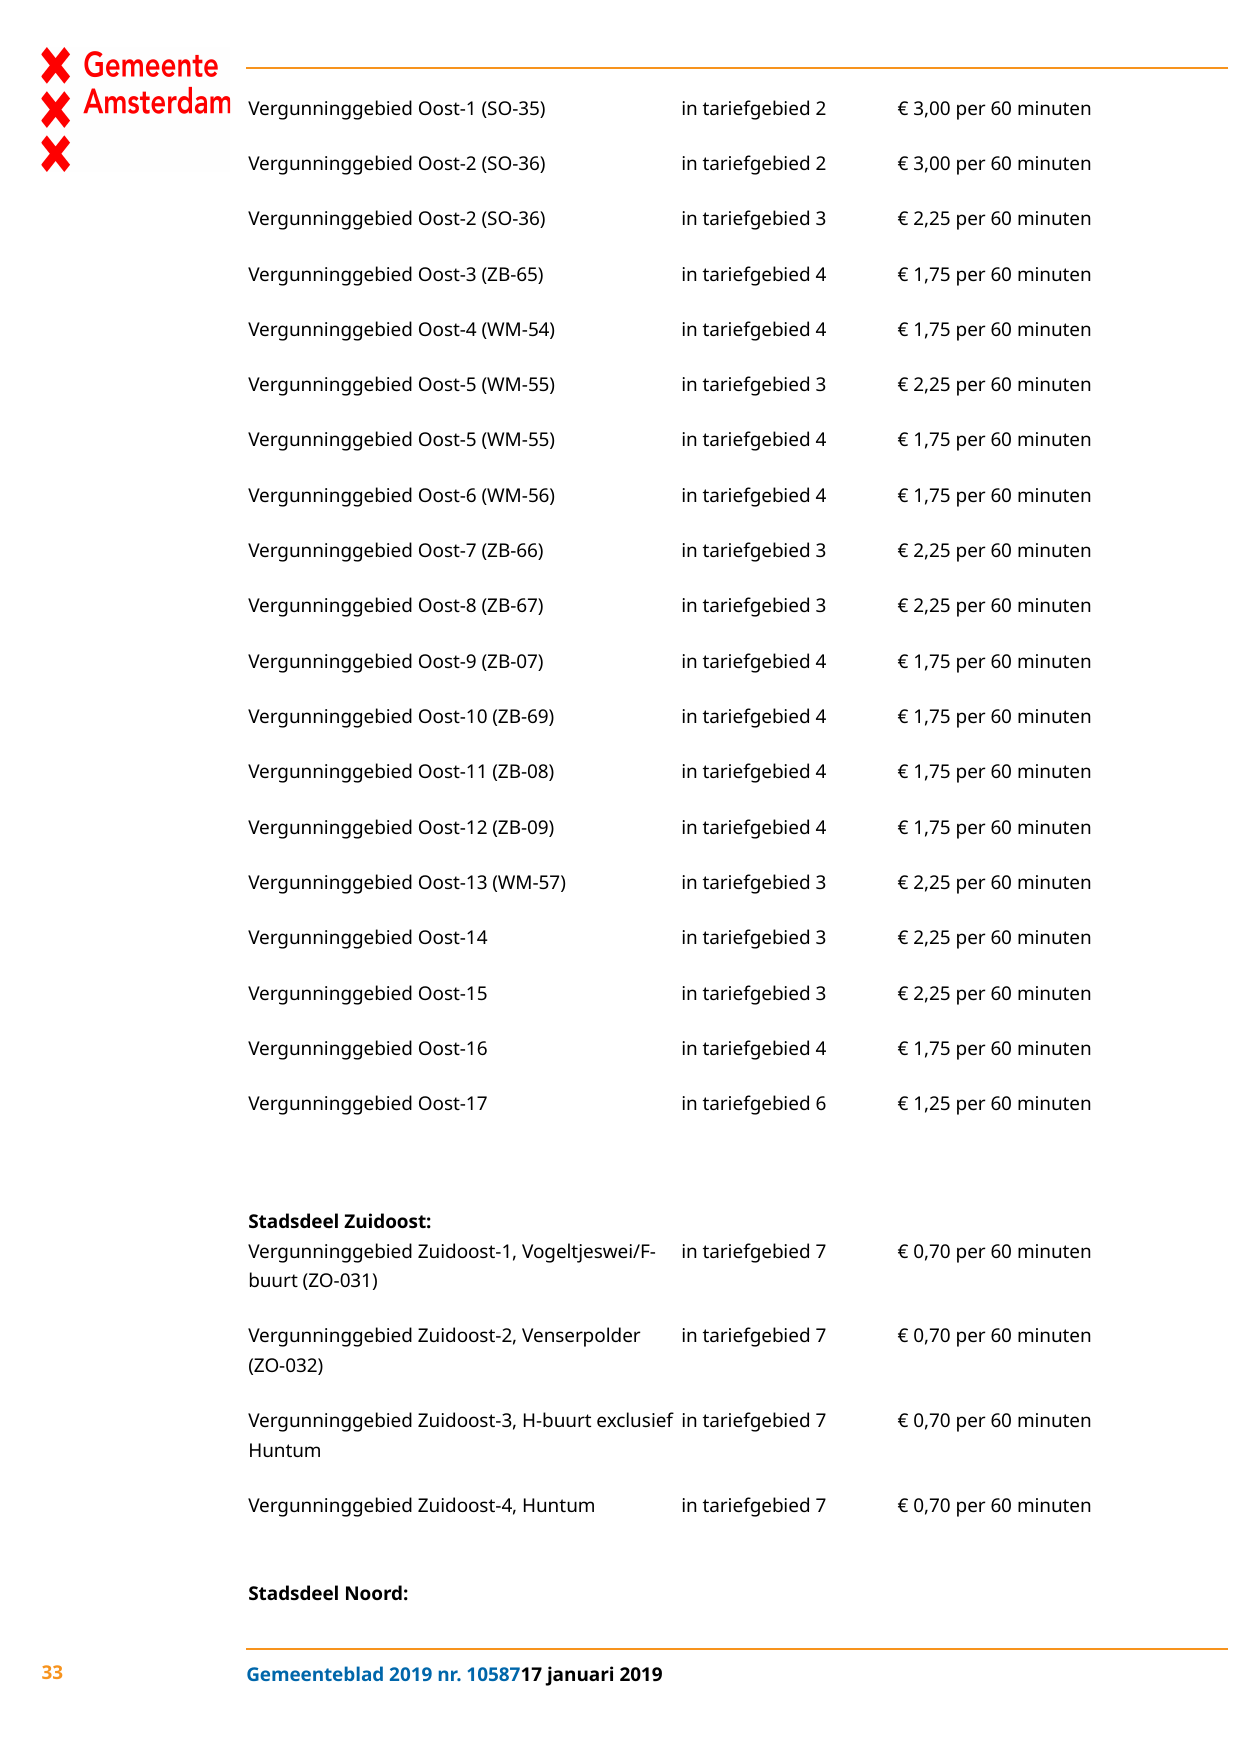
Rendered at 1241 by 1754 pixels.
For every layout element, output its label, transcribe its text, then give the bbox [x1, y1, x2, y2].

table_cell € 3,00 per 60 minuten [898, 150, 1152, 205]
table_cell € 2,25 per 60 minuten [898, 537, 1152, 593]
picture [41, 47, 231, 172]
table_cell in tariefgebied 7 [681, 1323, 897, 1408]
table_cell Vergunninggebied Oost-16 [248, 1035, 681, 1090]
table_cell € 1,75 per 60 minuten [898, 703, 1152, 758]
table_cell € 0,70 per 60 minuten [898, 1323, 1152, 1408]
table_cell € 1,75 per 60 minuten [898, 648, 1152, 703]
table_cell Vergunninggebied Oost-13 (WM-57) [248, 869, 681, 924]
table_cell € 1,75 per 60 minuten [898, 814, 1152, 869]
table_cell Vergunninggebied Oost-5 (WM-55) [248, 371, 681, 427]
text Stadsdeel Noord: [248, 1581, 1152, 1606]
table_cell in tariefgebied 3 [681, 371, 897, 427]
table_cell Vergunninggebied Oost-8 (ZB-67) [248, 593, 681, 648]
table_cell Vergunninggebied Oost-11 (ZB-08) [248, 759, 681, 814]
table_cell in tariefgebied 3 [681, 925, 897, 980]
table_cell in tariefgebied 4 [681, 648, 897, 703]
table_cell in tariefgebied 6 [681, 1090, 897, 1146]
table_cell € 2,25 per 60 minuten [898, 593, 1152, 648]
table_cell in tariefgebied 4 [681, 703, 897, 758]
table_cell Vergunninggebied Oost-12 (ZB-09) [248, 814, 681, 869]
table_cell Vergunninggebied Oost-7 (ZB-66) [248, 537, 681, 593]
table_cell € 1,25 per 60 minuten [898, 1090, 1152, 1146]
table_cell Vergunninggebied Zuidoost-2, Venserpolder (ZO-032) [248, 1323, 681, 1408]
table_cell Vergunninggebied Oost-3 (ZB-65) [248, 261, 681, 316]
table_cell Vergunninggebied Zuidoost-4, Huntum [248, 1493, 681, 1548]
table_cell in tariefgebied 3 [681, 869, 897, 924]
table_cell in tariefgebied 4 [681, 759, 897, 814]
table_header € 3,00 per 60 minuten [898, 95, 1152, 150]
table_cell € 1,75 per 60 minuten [898, 261, 1152, 316]
table_cell € 0,70 per 60 minuten [898, 1493, 1152, 1548]
table_cell Vergunninggebied Oost-10 (ZB-69) [248, 703, 681, 758]
table_cell in tariefgebied 3 [681, 593, 897, 648]
table_cell Vergunninggebied Oost-5 (WM-55) [248, 427, 681, 482]
table_cell Vergunninggebied Oost-17 [248, 1090, 681, 1146]
table_cell in tariefgebied 4 [681, 482, 897, 537]
table_header € 0,70 per 60 minuten [898, 1238, 1152, 1323]
table_cell € 2,25 per 60 minuten [898, 371, 1152, 427]
table_cell Vergunninggebied Oost-2 (SO-36) [248, 150, 681, 205]
table_cell in tariefgebied 2 [681, 150, 897, 205]
table_header Vergunninggebied Zuidoost-1, Vogeltjeswei/F-buurt (ZO-031) [248, 1238, 681, 1323]
table_cell in tariefgebied 3 [681, 205, 897, 261]
table_cell € 1,75 per 60 minuten [898, 482, 1152, 537]
table_cell € 1,75 per 60 minuten [898, 759, 1152, 814]
table_cell in tariefgebied 7 [681, 1408, 897, 1492]
table_cell Vergunninggebied Oost-4 (WM-54) [248, 316, 681, 371]
table_cell in tariefgebied 7 [681, 1493, 897, 1548]
table_header in tariefgebied 7 [681, 1238, 897, 1323]
table_cell in tariefgebied 4 [681, 1035, 897, 1090]
table_cell € 2,25 per 60 minuten [898, 980, 1152, 1035]
table_cell in tariefgebied 3 [681, 537, 897, 593]
table_cell Vergunninggebied Oost-14 [248, 925, 681, 980]
table_cell € 1,75 per 60 minuten [898, 427, 1152, 482]
text Stadsdeel Zuidoost: [248, 1208, 1152, 1234]
table_cell € 2,25 per 60 minuten [898, 205, 1152, 261]
table_cell in tariefgebied 4 [681, 427, 897, 482]
table_header Vergunninggebied Oost-1 (SO-35) [248, 95, 681, 150]
table_cell € 2,25 per 60 minuten [898, 869, 1152, 924]
table_cell Vergunninggebied Oost-2 (SO-36) [248, 205, 681, 261]
table_cell in tariefgebied 4 [681, 814, 897, 869]
table_cell Vergunninggebied Zuidoost-3, H-buurt exclusief Huntum [248, 1408, 681, 1492]
table_cell in tariefgebied 4 [681, 261, 897, 316]
table_cell € 1,75 per 60 minuten [898, 1035, 1152, 1090]
table_cell € 0,70 per 60 minuten [898, 1408, 1152, 1492]
table_cell Vergunninggebied Oost-15 [248, 980, 681, 1035]
table_cell € 2,25 per 60 minuten [898, 925, 1152, 980]
table_header in tariefgebied 2 [681, 95, 897, 150]
table_cell Vergunninggebied Oost-9 (ZB-07) [248, 648, 681, 703]
table_cell Vergunninggebied Oost-6 (WM-56) [248, 482, 681, 537]
table_cell € 1,75 per 60 minuten [898, 316, 1152, 371]
table_cell in tariefgebied 4 [681, 316, 897, 371]
table_cell in tariefgebied 3 [681, 980, 897, 1035]
